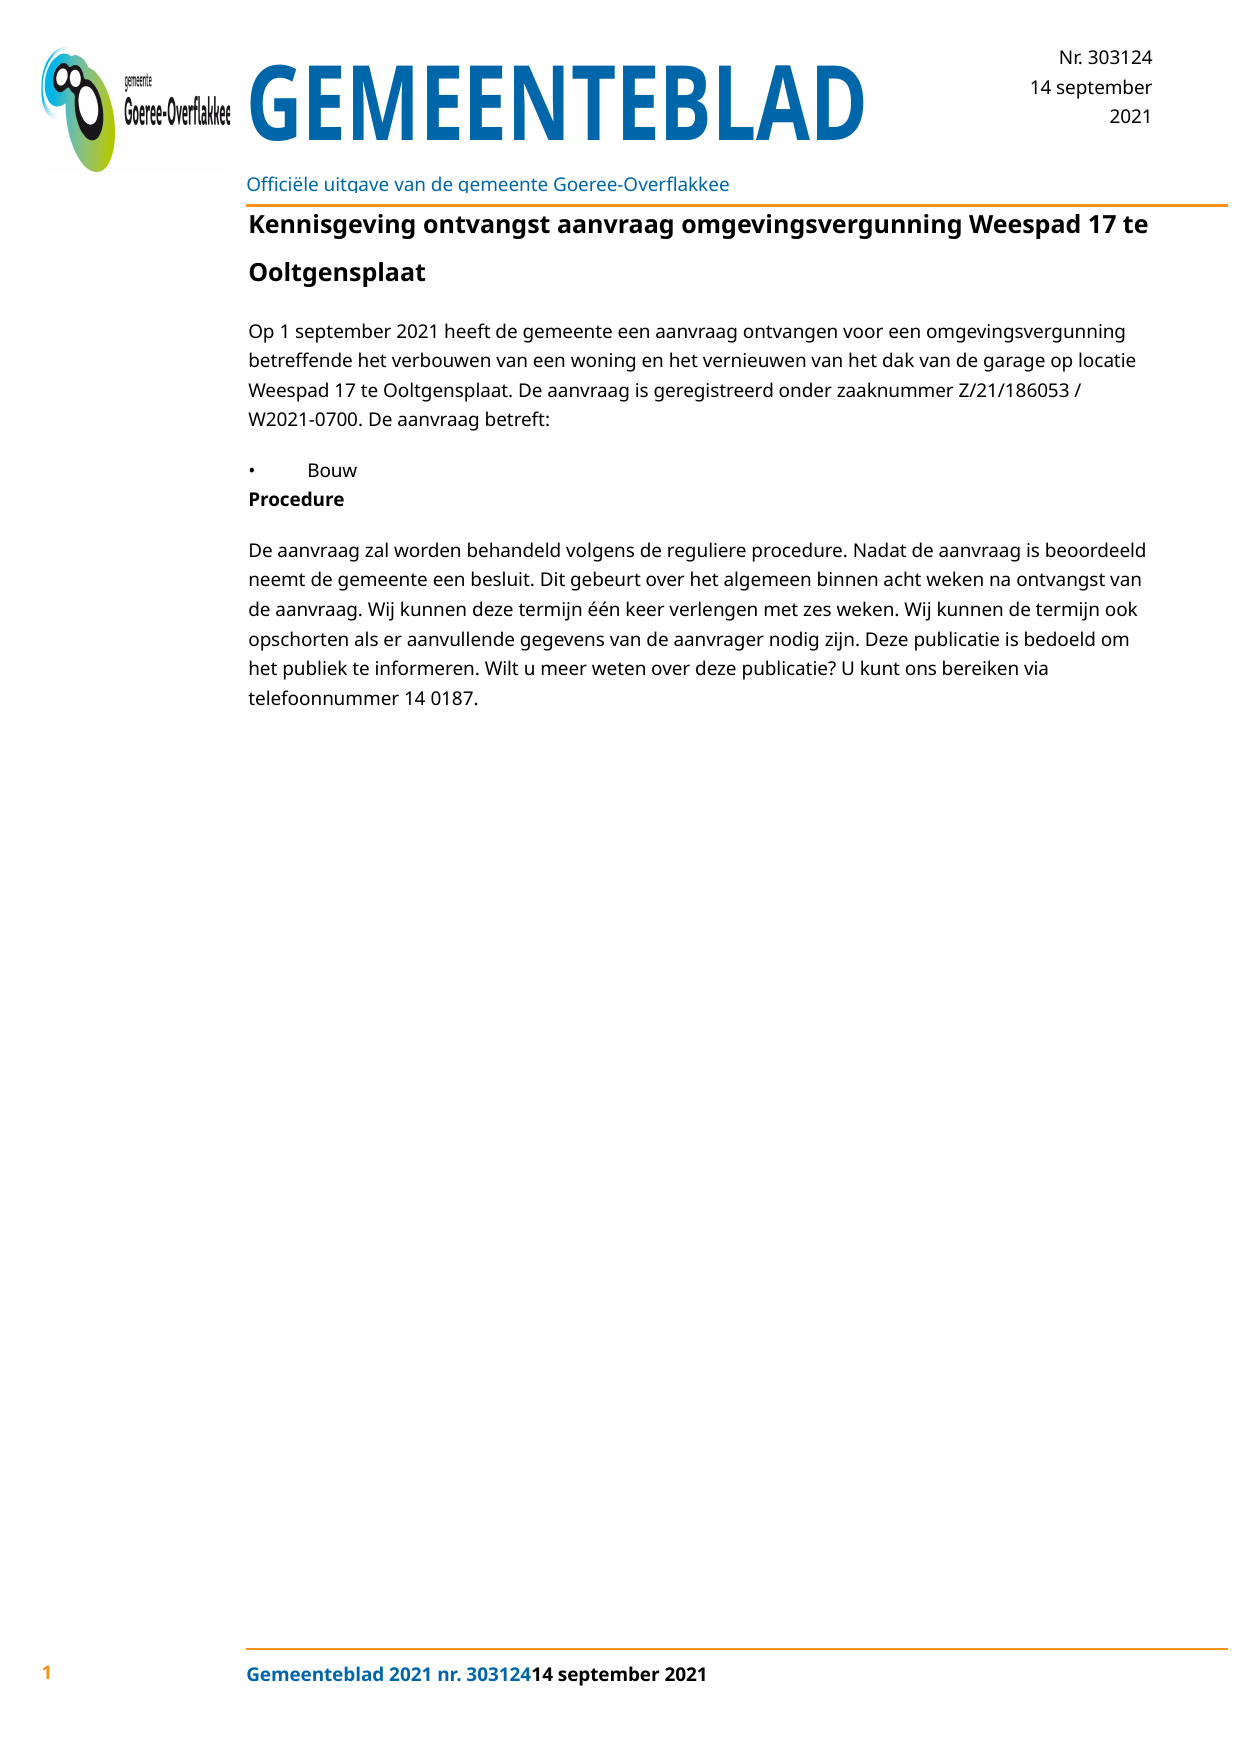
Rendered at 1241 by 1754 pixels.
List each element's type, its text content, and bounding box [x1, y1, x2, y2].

list Bouw [248, 457, 1152, 483]
text Op 1 september 2021 heeft de gemeente een aanvraag ontvangen voor een omgevingsvergunning betreffende het verbouwen van een woning en het vernieuwen van het dak van de garage op locatie Weespad 17 te Ooltgensplaat. De aanvraag is geregistreerd onder zaaknummer Z/21/186053 / W2021-0700. De aanvraag betreft: [248, 318, 1152, 432]
text Kennisgeving ontvangst aanvraag omgevingsvergunning Weespad 17 te Ooltgensplaat [248, 207, 1152, 288]
text Procedure [248, 487, 1152, 512]
text De aanvraag zal worden behandeld volgens de reguliere procedure. Nadat de aanvraag is beoordeeld neemt de gemeente een besluit. Dit gebeurt over het algemeen binnen acht weken na ontvangst van de aanvraag. Wij kunnen deze termijn één keer verlengen met zes weken. Wij kunnen de termijn ook opschorten als er aanvullende gegevens van de aanvrager nodig zijn. Deze publicatie is bedoeld om het publiek te informeren. Wilt u meer weten over deze publicatie? U kunt ons bereiken via telefoonnummer 14 0187. [248, 537, 1152, 711]
picture [41, 47, 231, 172]
